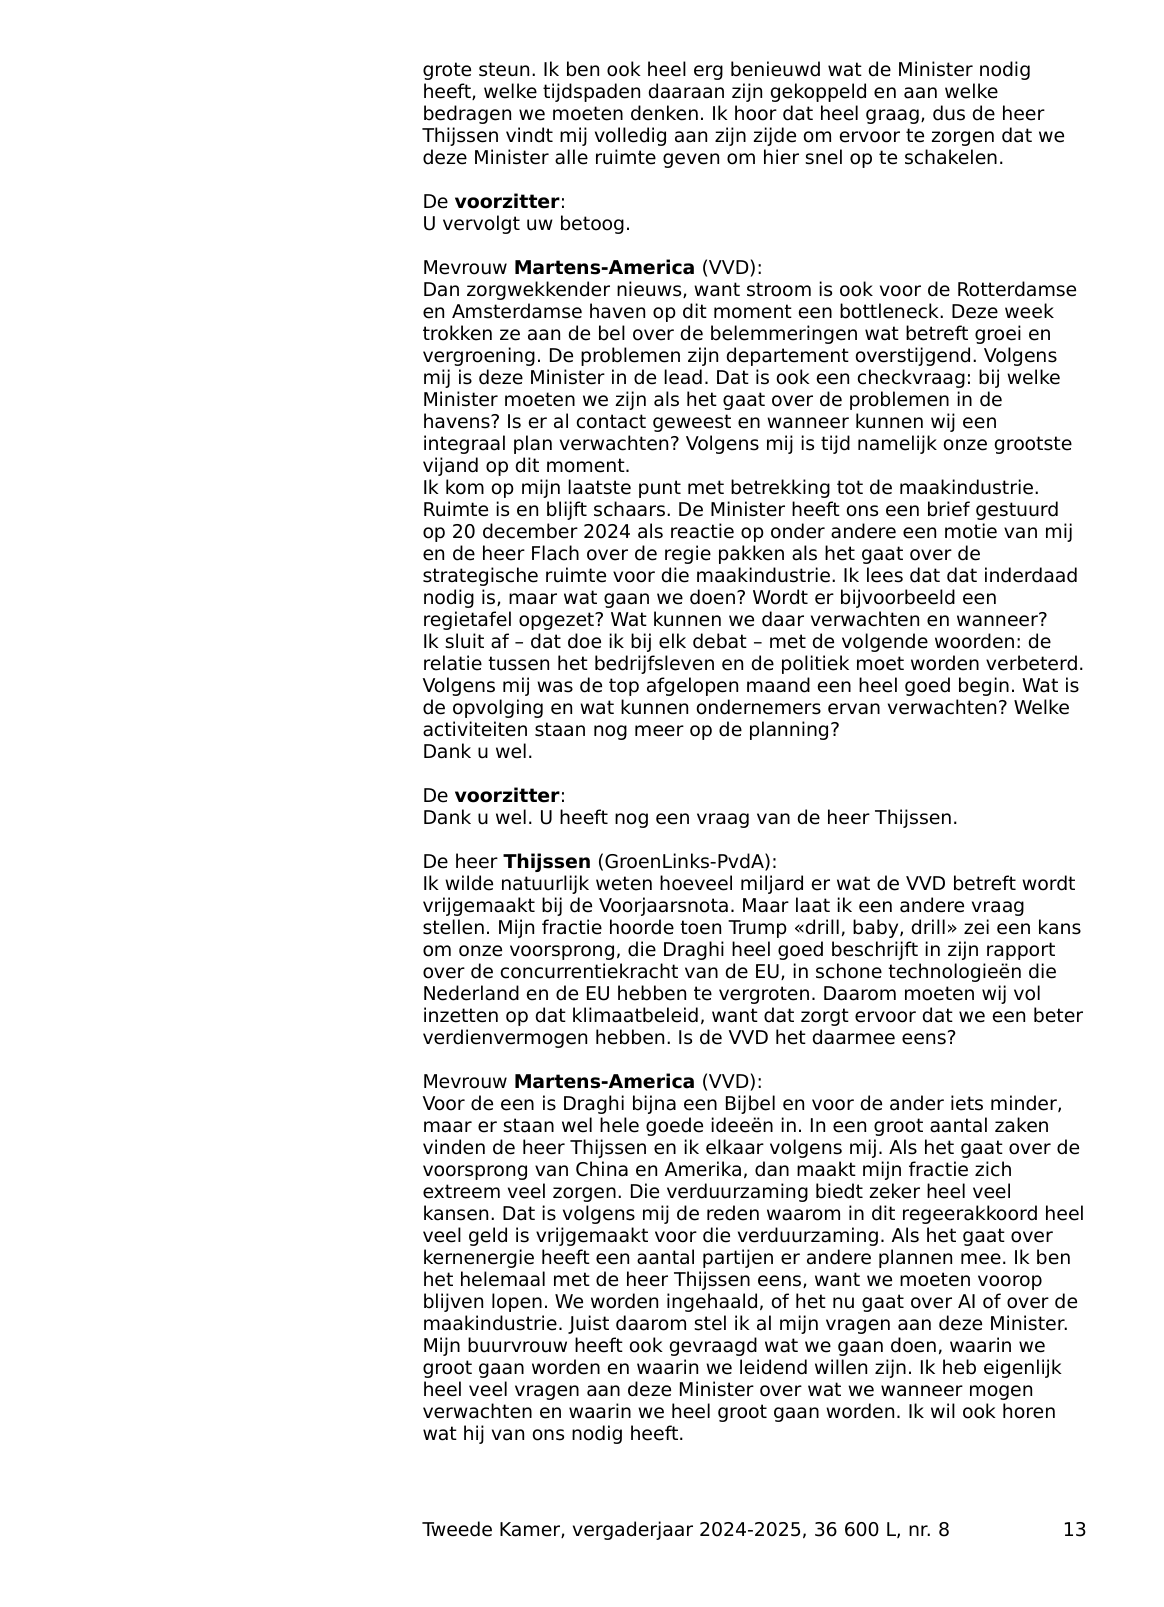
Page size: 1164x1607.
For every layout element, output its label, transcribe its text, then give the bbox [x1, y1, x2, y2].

text De voorzitter: [422, 191, 1087, 213]
text Voor de een is Draghi bijna een Bijbel en voor de ander iets minder, maar er staan wel hele goede ideeën in. In een groot aantal zaken vinden de heer Thijssen en ik elkaar volgens mij. Als het gaat over de voorsprong van China en Amerika, dan maakt mijn fractie zich extreem veel zorgen. Die verduurzaming biedt zeker heel veel kansen. Dat is volgens mij de reden waarom in dit regeerakkoord heel veel geld is vrijgemaakt voor die verduurzaming. Als het gaat over kernenergie heeft een aantal partijen er andere plannen mee. Ik ben het helemaal met de heer Thijssen eens, want we moeten voorop blijven lopen. We worden ingehaald, of het nu gaat over AI of over de maakindustrie. Juist daarom stel ik al mijn vragen aan deze Minister. Mijn buurvrouw heeft ook gevraagd wat we gaan doen, waarin we groot gaan worden en waarin we leidend willen zijn. Ik heb eigenlijk heel veel vragen aan deze Minister over wat we wanneer mogen verwachten en waarin we heel groot gaan worden. Ik wil ook horen wat hij van ons nodig heeft. [422, 1093, 1087, 1445]
text Ik sluit af – dat doe ik bij elk debat – met de volgende woorden: de relatie tussen het bedrijfsleven en de politiek moet worden verbeterd. Volgens mij was de top afgelopen maand een heel goed begin. Wat is de opvolging en wat kunnen ondernemers ervan verwachten? Welke activiteiten staan nog meer op de planning? [422, 631, 1087, 741]
text De heer Thijssen (GroenLinks-PvdA): [422, 851, 1087, 873]
text Ik wilde natuurlijk weten hoeveel miljard er wat de VVD betreft wordt vrijgemaakt bij de Voorjaarsnota. Maar laat ik een andere vraag stellen. Mijn fractie hoorde toen Trump «drill, baby, drill» zei een kans om onze voorsprong, die Draghi heel goed beschrijft in zijn rapport over de concurrentiekracht van de EU, in schone technologieën die Nederland en de EU hebben te vergroten. Daarom moeten wij vol inzetten op dat klimaatbeleid, want dat zorgt ervoor dat we een beter verdienvermogen hebben. Is de VVD het daarmee eens? [422, 873, 1087, 1049]
text Dan zorgwekkender nieuws, want stroom is ook voor de Rotterdamse en Amsterdamse haven op dit moment een bottleneck. Deze week trokken ze aan de bel over de belemmeringen wat betreft groei en vergroening. De problemen zijn departement overstijgend. Volgens mij is deze Minister in de lead. Dat is ook een checkvraag: bij welke Minister moeten we zijn als het gaat over de problemen in de havens? Is er al contact geweest en wanneer kunnen wij een integraal plan verwachten? Volgens mij is tijd namelijk onze grootste vijand op dit moment. [422, 279, 1087, 477]
text grote steun. Ik ben ook heel erg benieuwd wat de Minister nodig heeft, welke tijdspaden daaraan zijn gekoppeld en aan welke bedragen we moeten denken. Ik hoor dat heel graag, dus de heer Thijssen vindt mij volledig aan zijn zijde om ervoor te zorgen dat we deze Minister alle ruimte geven om hier snel op te schakelen. [422, 59, 1087, 169]
text Mevrouw Martens-America (VVD): [422, 257, 1087, 279]
text Ik kom op mijn laatste punt met betrekking tot de maakindustrie. Ruimte is en blijft schaars. De Minister heeft ons een brief gestuurd op 20 december 2024 als reactie op onder andere een motie van mij en de heer Flach over de regie pakken als het gaat over de strategische ruimte voor die maakindustrie. Ik lees dat dat inderdaad nodig is, maar wat gaan we doen? Wordt er bijvoorbeeld een regietafel opgezet? Wat kunnen we daar verwachten en wanneer? [422, 477, 1087, 631]
text U vervolgt uw betoog. [422, 213, 1087, 235]
text Dank u wel. U heeft nog een vraag van de heer Thijssen. [422, 807, 1087, 829]
text De voorzitter: [422, 785, 1087, 807]
text Dank u wel. [422, 741, 1087, 763]
text Mevrouw Martens-America (VVD): [422, 1071, 1087, 1093]
